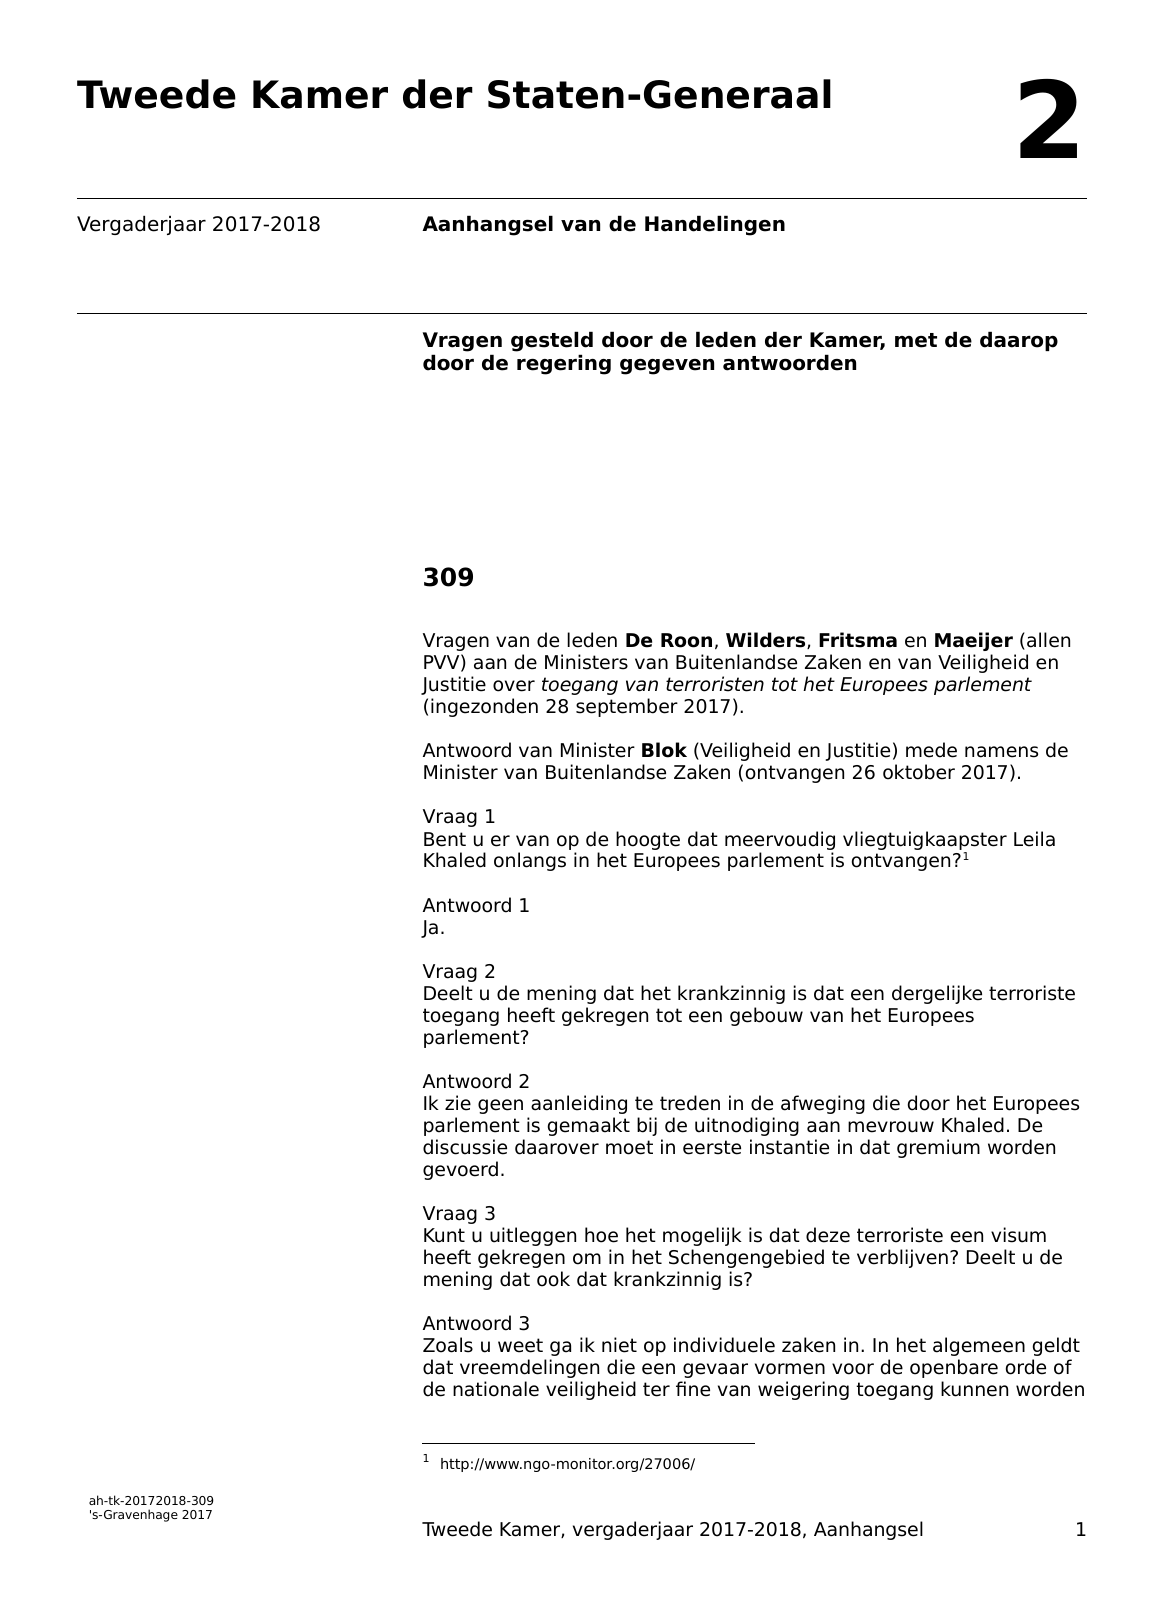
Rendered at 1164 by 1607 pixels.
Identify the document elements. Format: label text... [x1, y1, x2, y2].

table_cell Aanhangsel van de Handelingen [422, 199, 1087, 313]
text ah-tk-20172018-309 [88, 1494, 323, 1508]
text Ja. [422, 917, 1087, 938]
table_cell Vragen gesteld door de leden der Kamer, met de daarop door de regering gegeven antwoorden [422, 314, 1087, 375]
text Deelt u de mening dat het krankzinnig is dat een dergelijke terroriste toegang heeft gekregen tot een gebouw van het Europees parlement? [422, 983, 1087, 1049]
text 309 [422, 563, 1087, 592]
text Kunt u uitleggen hoe het mogelijk is dat deze terroriste een visum heeft gekregen om in het Schengengebied te verblijven? Deelt u de mening dat ook dat krankzinnig is? [422, 1225, 1087, 1291]
text Antwoord 2 [422, 1071, 1087, 1093]
text Antwoord 3 [422, 1313, 1087, 1335]
text Antwoord 1 [422, 894, 1087, 917]
text Bent u er van op de hoogte dat meervoudig vliegtuigkaapster Leila Khaled onlangs in het Europees parlement is ontvangen? [422, 828, 1087, 872]
table_cell Vergaderjaar 2017-2018 [77, 199, 422, 313]
text Ik zie geen aanleiding te treden in de afweging die door het Europees parlement is gemaakt bij de uitnodiging aan mevrouw Khaled. De discussie daarover moet in eerste instantie in dat gremium worden gevoerd. [422, 1093, 1087, 1181]
text Vraag 1 [422, 806, 1087, 828]
text Vraag 3 [422, 1203, 1087, 1225]
text Zoals u weet ga ik niet op individuele zaken in. In het algemeen geldt dat vreemdelingen die een gevaar vormen voor de openbare orde of de nationale veiligheid ter fine van weigering toegang kunnen worden [422, 1335, 1087, 1401]
table_header Tweede Kamer der Staten-Generaal [77, 59, 886, 198]
table_cell [77, 314, 422, 375]
table_header 2 [886, 59, 1087, 198]
text Antwoord van Minister Blok (Veiligheid en Justitie) mede namens de Minister van Buitenlandse Zaken (ontvangen 26 oktober 2017). [422, 740, 1087, 784]
text http://www.ngo-monitor.org/27006/ [422, 1452, 1087, 1474]
text 's-Gravenhage 2017 [88, 1508, 323, 1522]
text Vragen van de leden De Roon, Wilders, Fritsma en Maeijer (allen PVV) aan de Ministers van Buitenlandse Zaken en van Veiligheid en Justitie over toegang van terroristen tot het Europees parlement (ingezonden 28 september 2017). [422, 630, 1087, 718]
text Vraag 2 [422, 961, 1087, 983]
